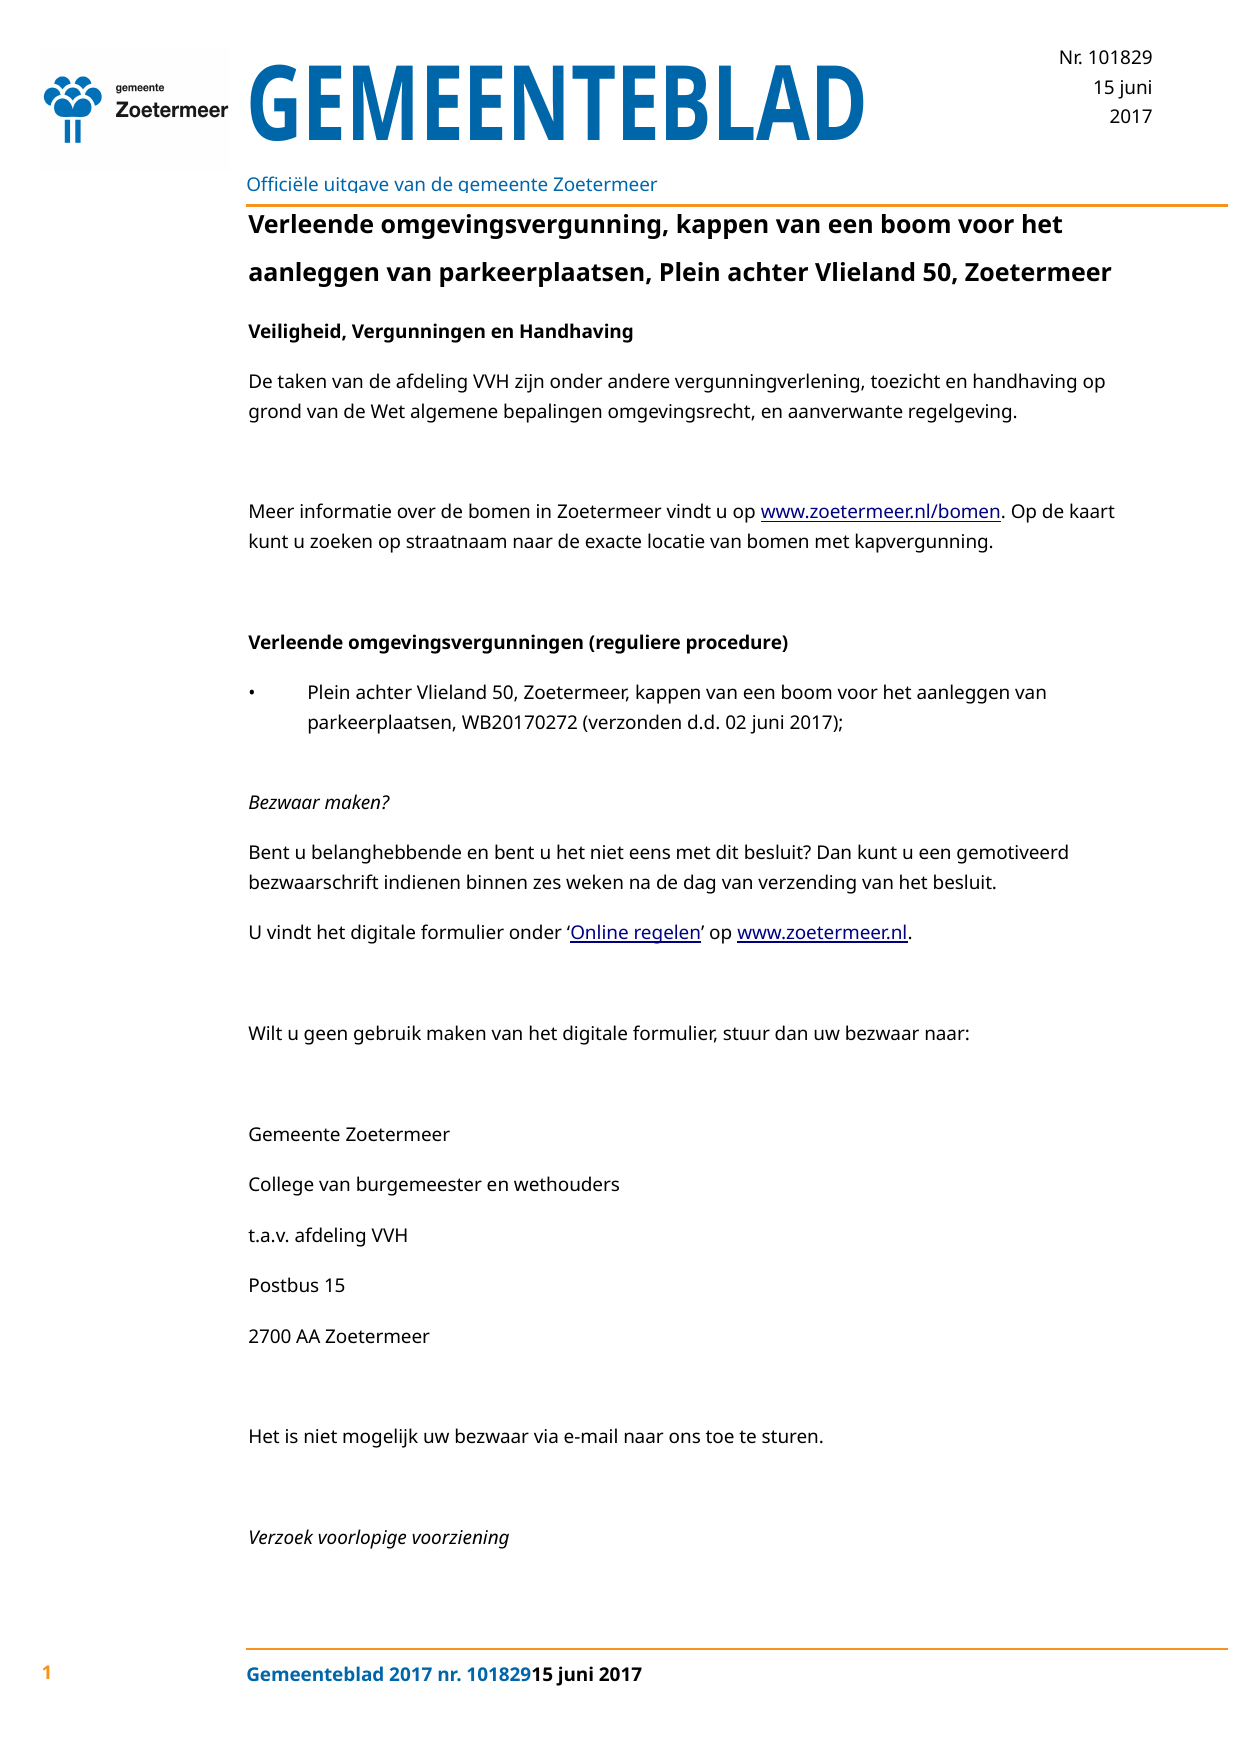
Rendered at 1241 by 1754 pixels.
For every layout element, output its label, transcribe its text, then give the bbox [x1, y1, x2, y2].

list Plein achter Vlieland 50, Zoetermeer, kappen van een boom voor het aanleggen van parkeerplaatsen, WB20170272 (verzonden d.d. 02 juni 2017); [248, 679, 1152, 735]
text Meer informatie over de bomen in Zoetermeer vindt u op www.zoetermeer.nl/bomen. Op de kaart kunt u zoeken op straatnaam naar de exacte locatie van bomen met kapvergunning. [248, 499, 1152, 554]
text Verzoek voorlopige voorziening [248, 1524, 1152, 1550]
text Wilt u geen gebruik maken van het digitale formulier, stuur dan uw bezwaar naar: [248, 1020, 1152, 1046]
text U vindt het digitale formulier onder ‘Online regelen’ op www.zoetermeer.nl. [248, 919, 1152, 945]
picture [41, 47, 231, 172]
text Verleende omgevingsvergunningen (reguliere procedure) [248, 629, 1152, 655]
text 2700 AA Zoetermeer [248, 1323, 1152, 1349]
text t.a.v. afdeling VVH [248, 1222, 1152, 1248]
text Veiligheid, Vergunningen en Handhaving [248, 318, 1152, 344]
text Bent u belanghebbende en bent u het niet eens met dit besluit? Dan kunt u een gemotiveerd bezwaarschrift indienen binnen zes weken na de dag van verzending van het besluit. [248, 839, 1152, 895]
text De taken van de afdeling VVH zijn onder andere vergunningverlening, toezicht en handhaving op grond van de Wet algemene bepalingen omgevingsrecht, en aanverwante regelgeving. [248, 368, 1152, 424]
text Postbus 15 [248, 1272, 1152, 1298]
text Het is niet mogelijk uw bezwaar via e-mail naar ons toe te sturen. [248, 1424, 1152, 1449]
text College van burgemeester en wethouders [248, 1172, 1152, 1197]
text Verleende omgevingsvergunning, kappen van een boom voor het aanleggen van parkeerplaatsen, Plein achter Vlieland 50, Zoetermeer [248, 207, 1152, 288]
text Gemeente Zoetermeer [248, 1121, 1152, 1147]
text Bezwaar maken? [248, 789, 1152, 815]
